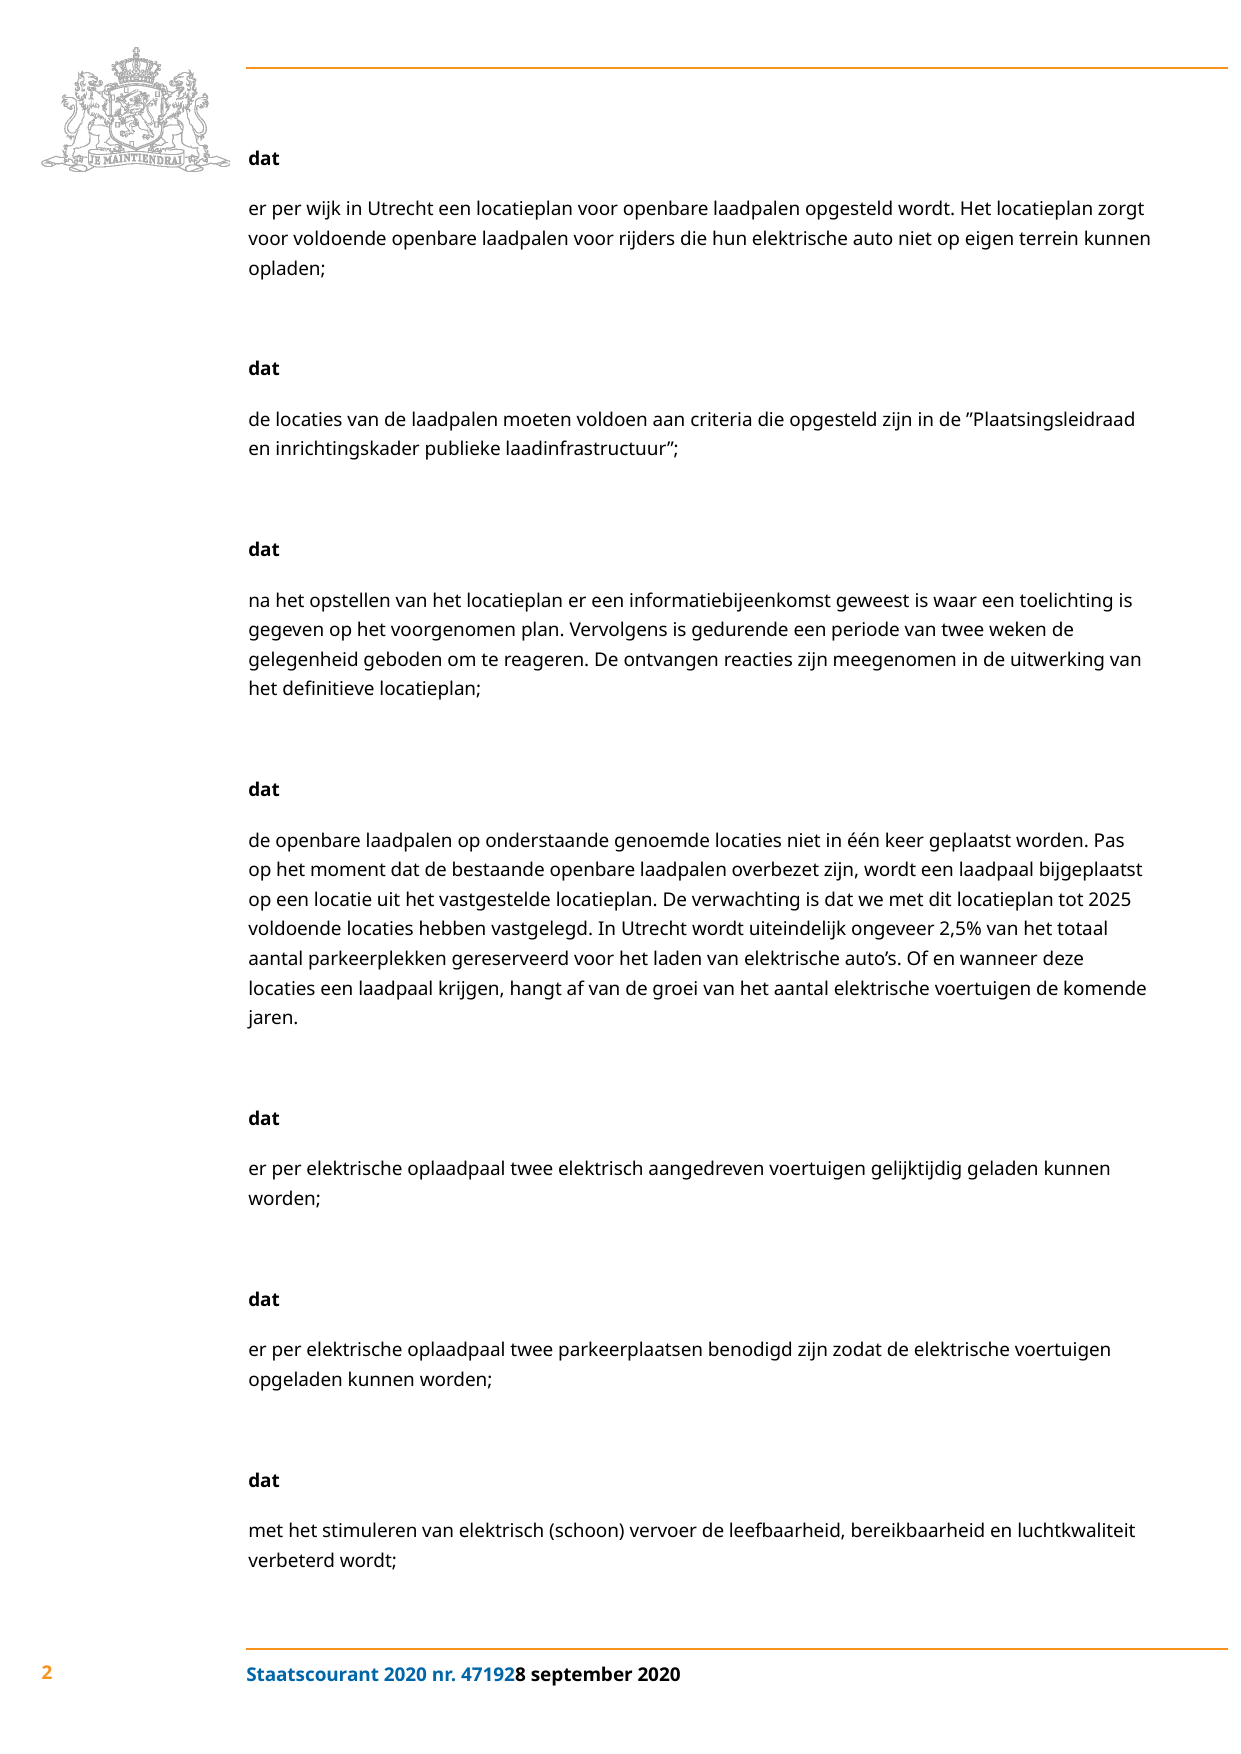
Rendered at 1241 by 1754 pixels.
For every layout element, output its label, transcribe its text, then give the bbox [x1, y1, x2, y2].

text er per elektrische oplaadpaal twee parkeerplaatsen benodigd zijn zodat de elektrische voertuigen opgeladen kunnen worden; [248, 1336, 1152, 1392]
text dat [248, 356, 1152, 381]
text er per elektrische oplaadpaal twee elektrisch aangedreven voertuigen gelijktijdig geladen kunnen worden; [248, 1156, 1152, 1211]
picture [41, 47, 231, 172]
text dat [248, 145, 1152, 171]
text na het opstellen van het locatieplan er een informatiebijeenkomst geweest is waar een toelichting is gegeven op het voorgenomen plan. Vervolgens is gedurende een periode van twee weken de gelegenheid geboden om te reageren. De ontvangen reacties zijn meegenomen in de uitwerking van het definitieve locatieplan; [248, 587, 1152, 701]
text de openbare laadpalen op onderstaande genoemde locaties niet in één keer geplaatst worden. Pas op het moment dat de bestaande openbare laadpalen overbezet zijn, wordt een laadpaal bijgeplaatst op een locatie uit het vastgestelde locatieplan. De verwachting is dat we met dit locatieplan tot 2025 voldoende locaties hebben vastgelegd. In Utrecht wordt uiteindelijk ongeveer 2,5% van het totaal aantal parkeerplekken gereserveerd voor het laden van elektrische auto’s. Of en wanneer deze locaties een laadpaal krijgen, hangt af van de groei van het aantal elektrische voertuigen de komende jaren. [248, 827, 1152, 1030]
text de locaties van de laadpalen moeten voldoen aan criteria die opgesteld zijn in de ”Plaatsingsleidraad en inrichtingskader publieke laadinfrastructuur”; [248, 406, 1152, 461]
text dat [248, 1105, 1152, 1131]
text met het stimuleren van elektrisch (schoon) vervoer de leefbaarheid, bereikbaarheid en luchtkwaliteit verbeterd wordt; [248, 1517, 1152, 1573]
text dat [248, 776, 1152, 802]
text er per wijk in Utrecht een locatieplan voor openbare laadpalen opgesteld wordt. Het locatieplan zorgt voor voldoende openbare laadpalen voor rijders die hun elektrische auto niet op eigen terrein kunnen opladen; [248, 196, 1152, 281]
text dat [248, 1286, 1152, 1312]
text dat [248, 1467, 1152, 1493]
text dat [248, 536, 1152, 562]
